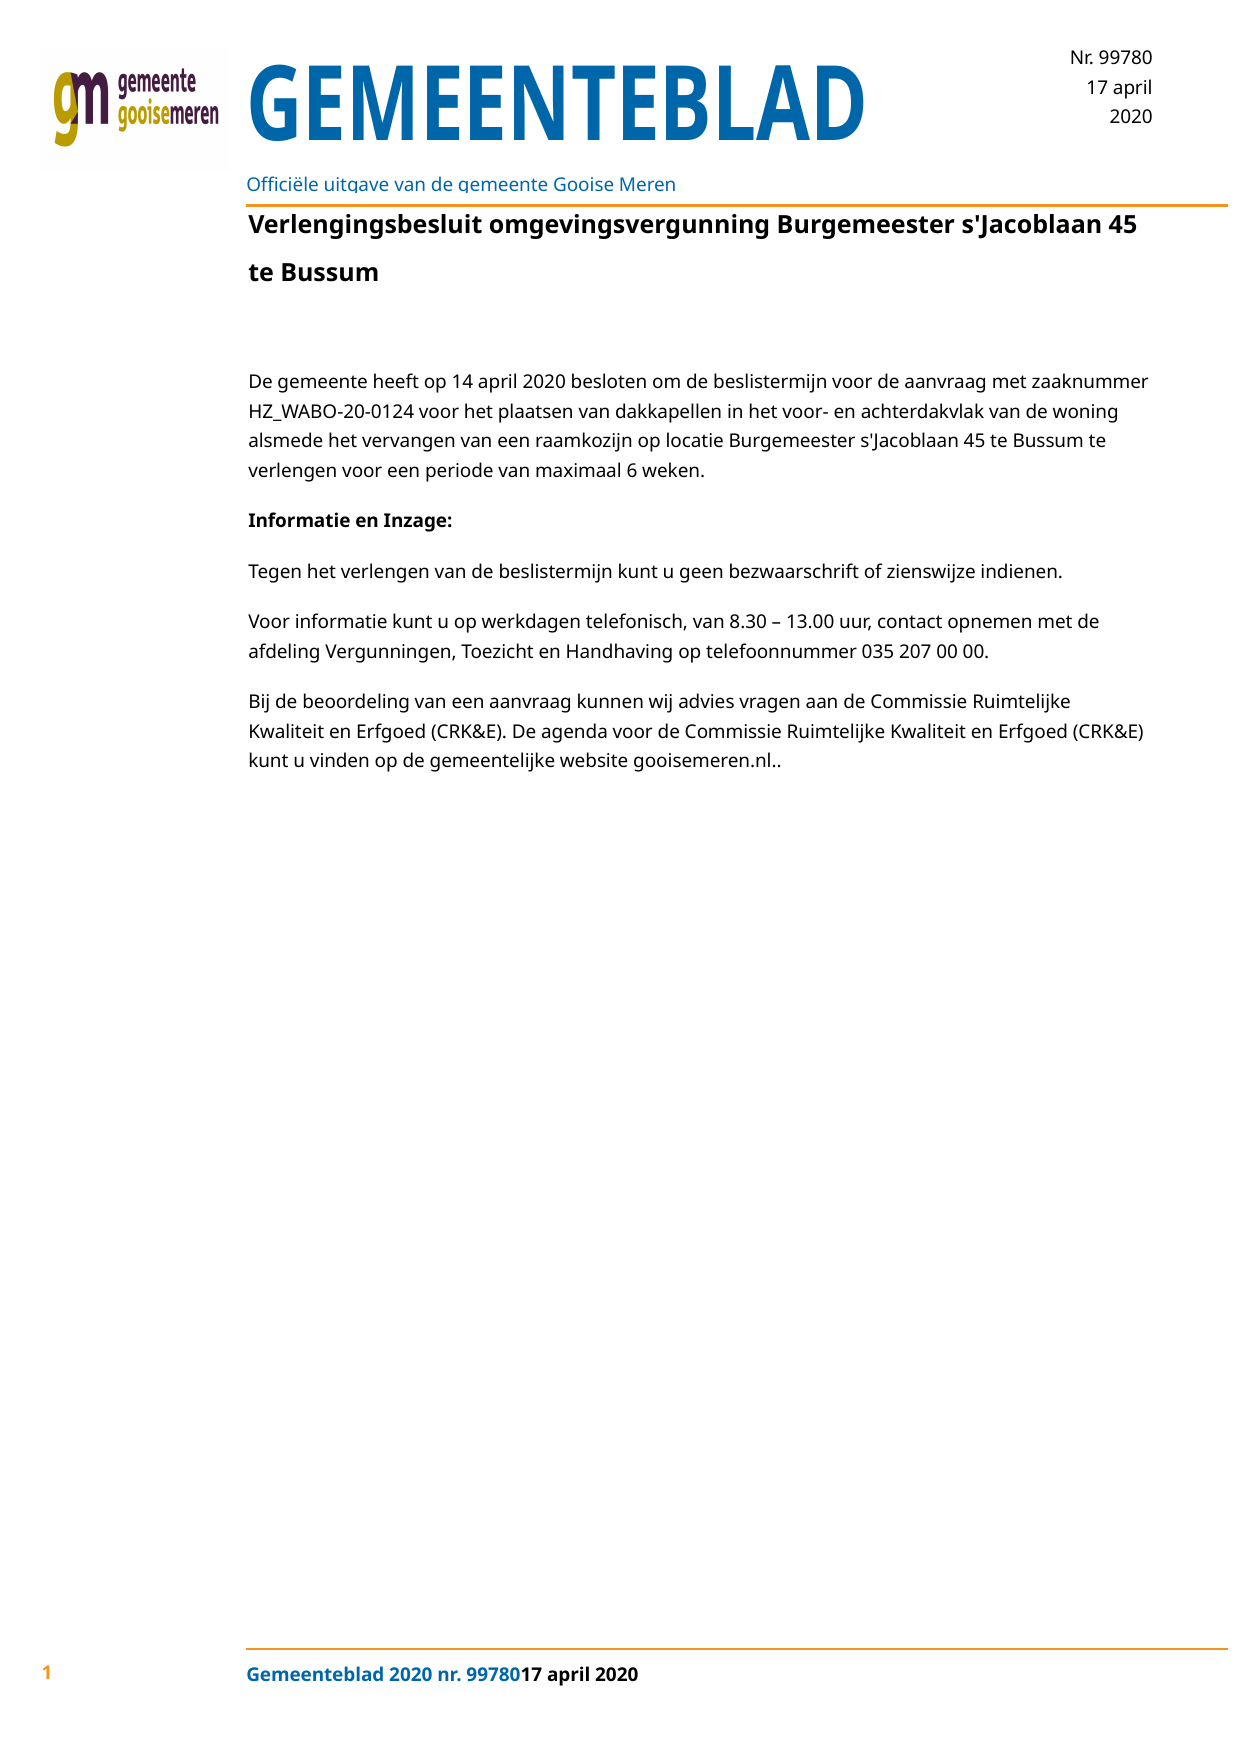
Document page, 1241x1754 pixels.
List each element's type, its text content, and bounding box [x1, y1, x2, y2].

text Informatie en Inzage: [248, 507, 1152, 533]
text Tegen het verlengen van de beslistermijn kunt u geen bezwaarschrift of zienswijze indienen. [248, 558, 1152, 584]
text Verlengingsbesluit omgevingsvergunning Burgemeester s'Jacoblaan 45 te Bussum [248, 207, 1152, 288]
text Bij de beoordeling van een aanvraag kunnen wij advies vragen aan de Commissie Ruimtelijke Kwaliteit en Erfgoed (CRK&E). De agenda voor de Commissie Ruimtelijke Kwaliteit en Erfgoed (CRK&E) kunt u vinden op de gemeentelijke website gooisemeren.nl.. [248, 688, 1152, 773]
text De gemeente heeft op 14 april 2020 besloten om de beslistermijn voor de aanvraag met zaaknummer HZ_WABO-20-0124 voor het plaatsen van dakkapellen in het voor- en achterdakvlak van de woning alsmede het vervangen van een raamkozijn op locatie Burgemeester s'Jacoblaan 45 te Bussum te verlengen voor een periode van maximaal 6 weken. [248, 368, 1152, 483]
text Voor informatie kunt u op werkdagen telefonisch, van 8.30 – 13.00 uur, contact opnemen met de afdeling Vergunningen, Toezicht en Handhaving op telefoonnummer 035 207 00 00. [248, 608, 1152, 664]
picture [41, 47, 231, 172]
